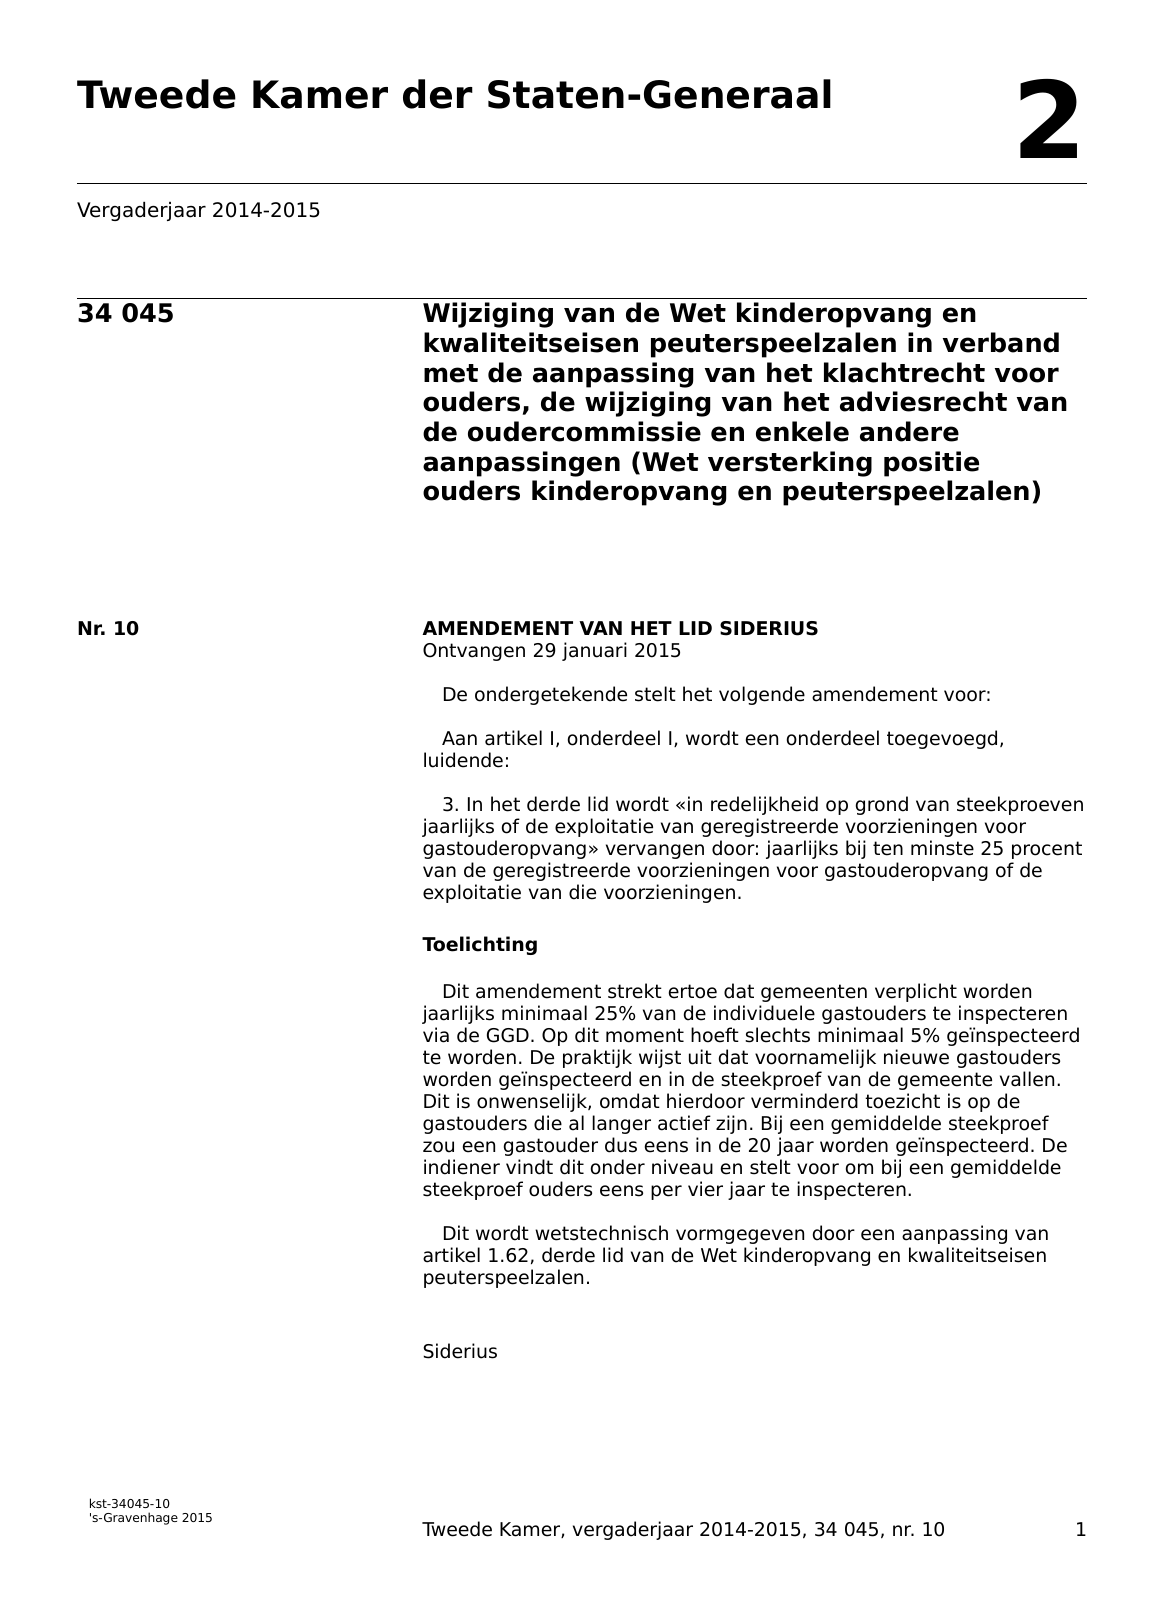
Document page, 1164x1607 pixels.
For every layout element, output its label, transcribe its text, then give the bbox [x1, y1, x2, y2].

text Siderius [422, 1319, 1087, 1363]
subtitle Toelichting [422, 934, 1087, 956]
table_header Tweede Kamer der Staten-Generaal [77, 59, 886, 183]
text kst-34045-10 [88, 1497, 323, 1511]
table_header 2 [886, 59, 1087, 183]
text Ontvangen 29 januari 2015 [422, 640, 1087, 662]
text Dit wordt wetstechnisch vormgegeven door een aanpassing van artikel 1.62, derde lid van de Wet kinderopvang en kwaliteitseisen peuterspeelzalen. [422, 1223, 1087, 1289]
subtitle 34 045 Wijziging van de Wet kinderopvang en kwaliteitseisen peuterspeelzalen in verband met de aanpassing van het klachtrecht voor ouders, de wijziging van het adviesrecht van de oudercommissie en enkele andere aanpassingen (Wet versterking positie ouders kinderopvang en peuterspeelzalen) [77, 299, 1087, 507]
text 's-Gravenhage 2015 [88, 1511, 323, 1525]
table_cell Vergaderjaar 2014-2015 [77, 184, 1087, 298]
text Dit amendement strekt ertoe dat gemeenten verplicht worden jaarlijks minimaal 25% van de individuele gastouders te inspecteren via de GGD. Op dit moment hoeft slechts minimaal 5% geïnspecteerd te worden. De praktijk wijst uit dat voornamelijk nieuwe gastouders worden geïnspecteerd en in de steekproef van de gemeente vallen. Dit is onwenselijk, omdat hierdoor verminderd toezicht is op de gastouders die al langer actief zijn. Bij een gemiddelde steekproef zou een gastouder dus eens in de 20 jaar worden geïnspecteerd. De indiener vindt dit onder niveau en stelt voor om bij een gemiddelde steekproef ouders eens per vier jaar te inspecteren. [422, 981, 1087, 1201]
text Aan artikel I, onderdeel I, wordt een onderdeel toegevoegd, luidende: [422, 728, 1087, 772]
text 3. In het derde lid wordt «in redelijkheid op grond van steekproeven jaarlijks of de exploitatie van geregistreerde voorzieningen voor gastouderopvang» vervangen door: jaarlijks bij ten minste 25 procent van de geregistreerde voorzieningen voor gastouderopvang of de exploitatie van die voorzieningen. [422, 794, 1087, 904]
text De ondergetekende stelt het volgende amendement voor: [422, 684, 1087, 706]
subtitle Nr. 10 AMENDEMENT VAN HET LID SIDERIUS [77, 618, 1087, 640]
